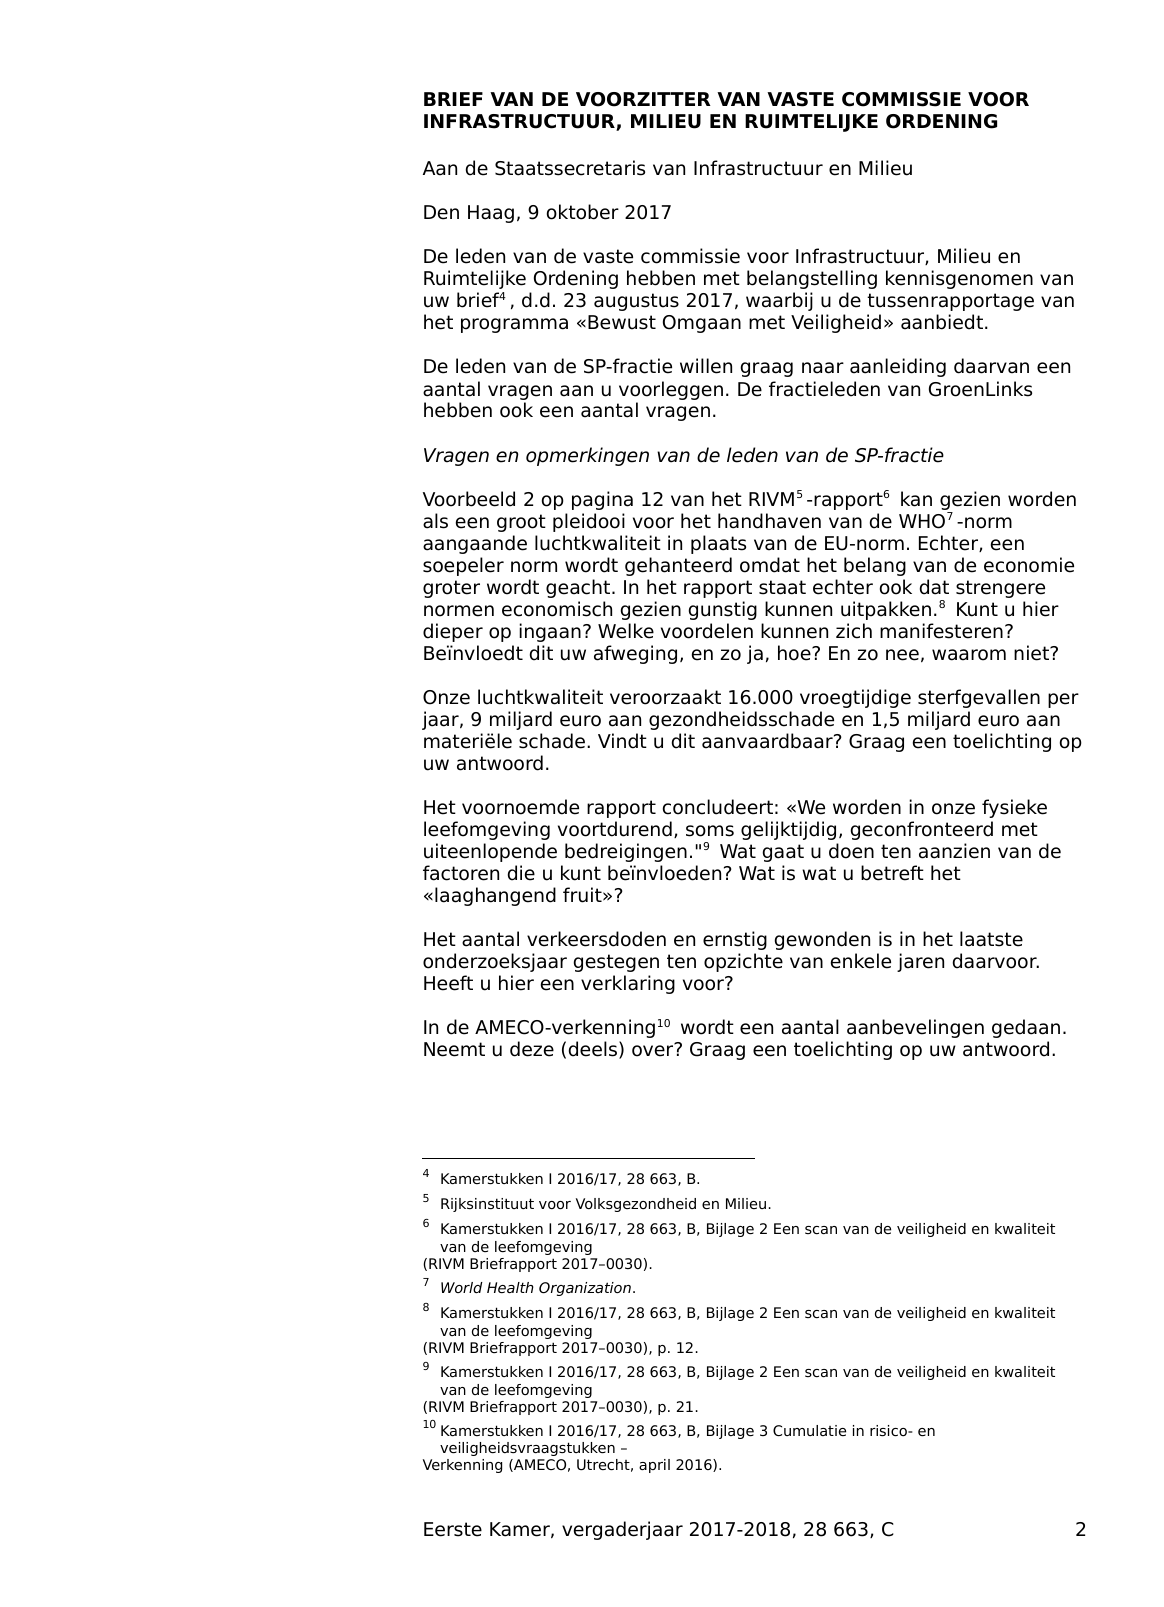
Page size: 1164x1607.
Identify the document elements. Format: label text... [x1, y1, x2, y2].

text Het voornoemde rapport concludeert: «We worden in onze fysieke leefomgeving voortdurend, soms gelijktijdig, geconfronteerd met uiteenlopende bedreigingen." Wat gaat u doen ten aanzien van de factoren die u kunt beïnvloeden? Wat is wat u betreft het «laaghangend fruit»? [422, 797, 1087, 907]
text Kamerstukken I 2016/17, 28 663, B, Bijlage 3 Cumulatie in risico- en veiligheidsvraagstukken – [422, 1418, 1087, 1457]
text Kamerstukken I 2016/17, 28 663, B, Bijlage 2 Een scan van de veiligheid en kwaliteit van de leefomgeving [422, 1217, 1087, 1256]
text Den Haag, 9 oktober 2017 [422, 202, 1087, 224]
text Kamerstukken I 2016/17, 28 663, B, Bijlage 2 Een scan van de veiligheid en kwaliteit van de leefomgeving [422, 1360, 1087, 1399]
text Kamerstukken I 2016/17, 28 663, B, Bijlage 2 Een scan van de veiligheid en kwaliteit van de leefomgeving [422, 1301, 1087, 1340]
text (RIVM Briefrapport 2017–0030). [422, 1256, 1087, 1273]
text De leden van de vaste commissie voor Infrastructuur, Milieu en Ruimtelijke Ordening hebben met belangstelling kennisgenomen van uw brief, d.d. 23 augustus 2017, waarbij u de tussenrapportage van het programma «Bewust Omgaan met Veiligheid» aanbiedt. [422, 246, 1087, 334]
text De leden van de SP-fractie willen graag naar aanleiding daarvan een aantal vragen aan u voorleggen. De fractieleden van GroenLinks hebben ook een aantal vragen. [422, 356, 1087, 422]
text Onze luchtkwaliteit veroorzaakt 16.000 vroegtijdige sterfgevallen per jaar, 9 miljard euro aan gezondheidsschade en 1,5 miljard euro aan materiële schade. Vindt u dit aanvaardbaar? Graag een toelichting op uw antwoord. [422, 687, 1087, 775]
subtitle Vragen en opmerkingen van de leden van de SP-fractie [422, 444, 1087, 467]
text Rijksinstituut voor Volksgezondheid en Milieu. [422, 1192, 1087, 1214]
text Verkenning (AMECO, Utrecht, april 2016). [422, 1457, 1087, 1474]
text (RIVM Briefrapport 2017–0030), p. 21. [422, 1399, 1087, 1416]
subtitle BRIEF VAN DE VOORZITTER VAN VASTE COMMISSIE VOOR INFRASTRUCTUUR, MILIEU EN RUIMTELIJKE ORDENING [422, 89, 1087, 133]
text In de AMECO-verkenning wordt een aantal aanbevelingen gedaan. Neemt u deze (deels) over? Graag een toelichting op uw antwoord. [422, 1017, 1087, 1061]
text (RIVM Briefrapport 2017–0030), p. 12. [422, 1340, 1087, 1357]
text Voorbeeld 2 op pagina 12 van het RIVM-rapport kan gezien worden als een groot pleidooi voor het handhaven van de WHO-norm aangaande luchtkwaliteit in plaats van de EU-norm. Echter, een soepeler norm wordt gehanteerd omdat het belang van de economie groter wordt geacht. In het rapport staat echter ook dat strengere normen economisch gezien gunstig kunnen uitpakken. Kunt u hier dieper op ingaan? Welke voordelen kunnen zich manifesteren? Beïnvloedt dit uw afweging, en zo ja, hoe? En zo nee, waarom niet? [422, 489, 1087, 664]
text Aan de Staatssecretaris van Infrastructuur en Milieu [422, 158, 1087, 180]
text Kamerstukken I 2016/17, 28 663, B. [422, 1167, 1087, 1189]
text World Health Organization. [422, 1276, 1087, 1298]
text Het aantal verkeersdoden en ernstig gewonden is in het laatste onderzoeksjaar gestegen ten opzichte van enkele jaren daarvoor. Heeft u hier een verklaring voor? [422, 929, 1087, 995]
